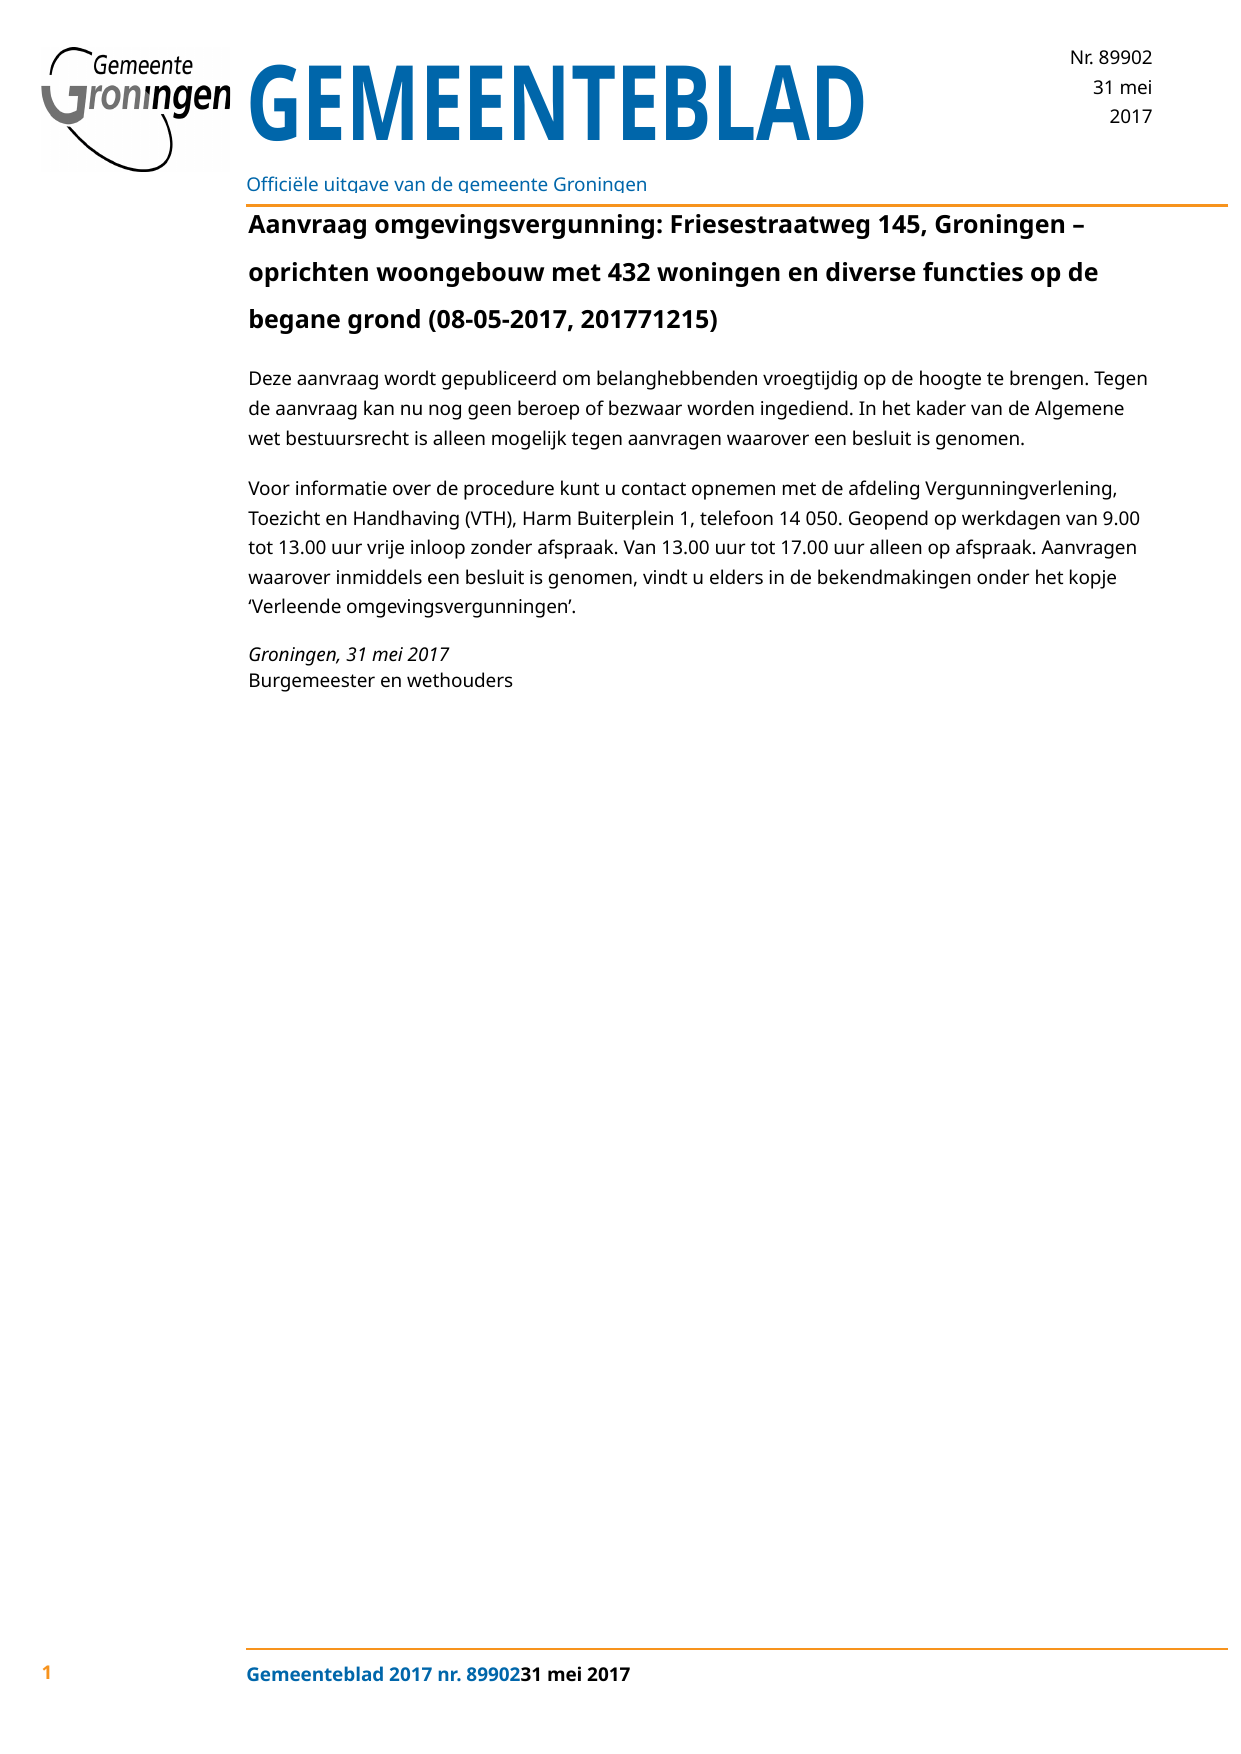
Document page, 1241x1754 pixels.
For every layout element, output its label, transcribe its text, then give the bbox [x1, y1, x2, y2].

text Deze aanvraag wordt gepubliceerd om belanghebbenden vroegtijdig op de hoogte te brengen. Tegen de aanvraag kan nu nog geen beroep of bezwaar worden ingediend. In het kader van de Algemene wet bestuursrecht is alleen mogelijk tegen aanvragen waarover een besluit is genomen. [248, 366, 1152, 450]
text Voor informatie over de procedure kunt u contact opnemen met de afdeling Vergunningverlening, Toezicht en Handhaving (VTH), Harm Buiterplein 1, telefoon 14 050. Geopend op werkdagen van 9.00 tot 13.00 uur vrije inloop zonder afspraak. Van 13.00 uur tot 17.00 uur alleen op afspraak. Aanvragen waarover inmiddels een besluit is genomen, vindt u elders in de bekendmakingen onder het kopje ‘Verleende omgevingsvergunningen’. [248, 475, 1152, 619]
picture [41, 47, 231, 172]
text Groningen, 31 mei 2017 [248, 641, 1152, 667]
text Aanvraag omgevingsvergunning: Friesestraatweg 145, Groningen – oprichten woongebouw met 432 woningen en diverse functies op de begane grond (08-05-2017, 201771215) [248, 207, 1152, 336]
text Burgemeester en wethouders [248, 667, 1152, 693]
